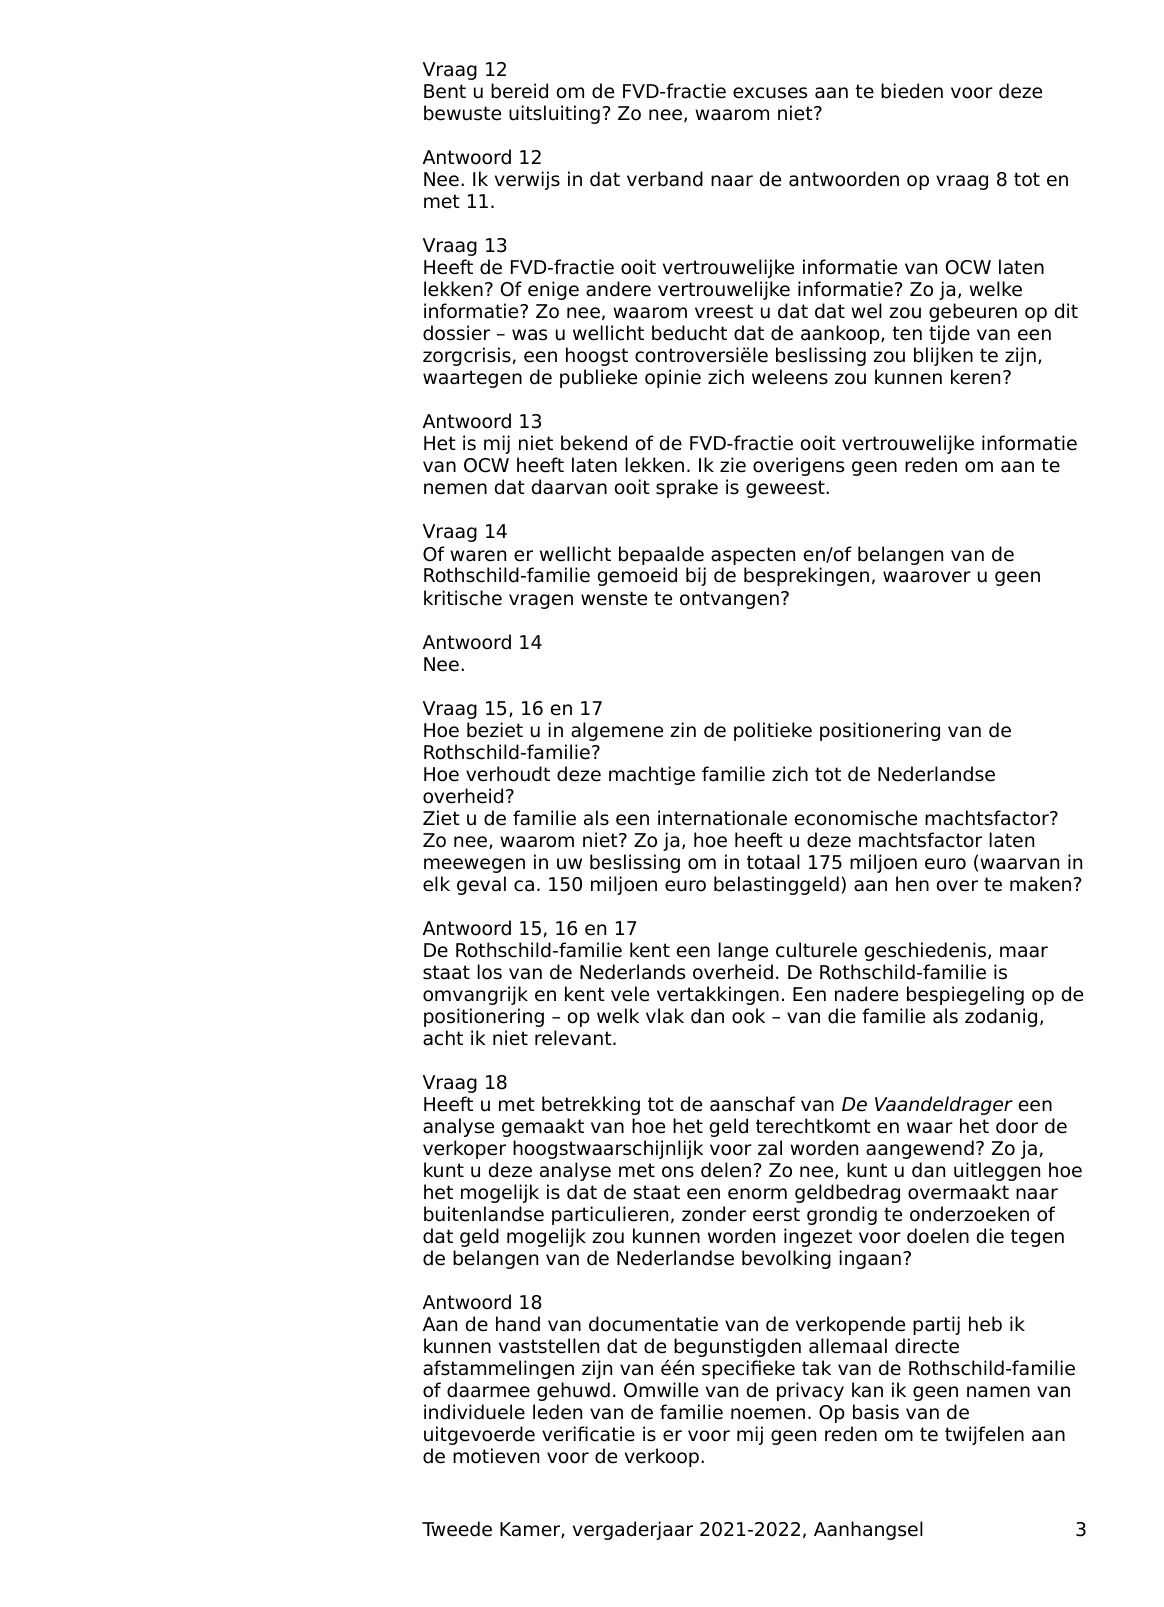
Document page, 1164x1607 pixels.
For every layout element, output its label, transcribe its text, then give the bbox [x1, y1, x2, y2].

text Vraag 13 [422, 235, 1087, 257]
text Vraag 14 [422, 521, 1087, 543]
text Bent u bereid om de FVD-fractie excuses aan te bieden voor deze bewuste uitsluiting? Zo nee, waarom niet? [422, 81, 1087, 125]
text Antwoord 14 [422, 632, 1087, 653]
text Vraag 15, 16 en 17 [422, 698, 1087, 720]
text Hoe beziet u in algemene zin de politieke positionering van de Rothschild-familie? [422, 720, 1087, 764]
text Hoe verhoudt deze machtige familie zich tot de Nederlandse overheid? [422, 764, 1087, 808]
text Vraag 18 [422, 1072, 1087, 1094]
text Nee. [422, 653, 1087, 676]
text Nee. Ik verwijs in dat verband naar de antwoorden op vraag 8 tot en met 11. [422, 169, 1087, 213]
text Het is mij niet bekend of de FVD-fractie ooit vertrouwelijke informatie van OCW heeft laten lekken. Ik zie overigens geen reden om aan te nemen dat daarvan ooit sprake is geweest. [422, 433, 1087, 499]
text Aan de hand van documentatie van de verkopende partij heb ik kunnen vaststellen dat de begunstigden allemaal directe afstammelingen zijn van één specifieke tak van de Rothschild-familie of daarmee gehuwd. Omwille van de privacy kan ik geen namen van individuele leden van de familie noemen. Op basis van de uitgevoerde verificatie is er voor mij geen reden om te twijfelen aan de motieven voor de verkoop. [422, 1314, 1087, 1468]
text Antwoord 12 [422, 147, 1087, 169]
text Heeft de FVD-fractie ooit vertrouwelijke informatie van OCW laten lekken? Of enige andere vertrouwelijke informatie? Zo ja, welke informatie? Zo nee, waarom vreest u dat dat wel zou gebeuren op dit dossier – was u wellicht beducht dat de aankoop, ten tijde van een zorgcrisis, een hoogst controversiële beslissing zou blijken te zijn, waartegen de publieke opinie zich weleens zou kunnen keren? [422, 257, 1087, 389]
text Antwoord 18 [422, 1292, 1087, 1314]
text Antwoord 13 [422, 411, 1087, 433]
text Heeft u met betrekking tot de aanschaf van De Vaandeldrager een analyse gemaakt van hoe het geld terechtkomt en waar het door de verkoper hoogstwaarschijnlijk voor zal worden aangewend? Zo ja, kunt u deze analyse met ons delen? Zo nee, kunt u dan uitleggen hoe het mogelijk is dat de staat een enorm geldbedrag overmaakt naar buitenlandse particulieren, zonder eerst grondig te onderzoeken of dat geld mogelijk zou kunnen worden ingezet voor doelen die tegen de belangen van de Nederlandse bevolking ingaan? [422, 1094, 1087, 1269]
text De Rothschild-familie kent een lange culturele geschiedenis, maar staat los van de Nederlands overheid. De Rothschild-familie is omvangrijk en kent vele vertakkingen. Een nadere bespiegeling op de positionering – op welk vlak dan ook – van die familie als zodanig, acht ik niet relevant. [422, 940, 1087, 1049]
text Antwoord 15, 16 en 17 [422, 918, 1087, 940]
text Vraag 12 [422, 59, 1087, 81]
text Ziet u de familie als een internationale economische machtsfactor? Zo nee, waarom niet? Zo ja, hoe heeft u deze machtsfactor laten meewegen in uw beslissing om in totaal 175 miljoen euro (waarvan in elk geval ca. 150 miljoen euro belastinggeld) aan hen over te maken? [422, 808, 1087, 896]
text Of waren er wellicht bepaalde aspecten en/of belangen van de Rothschild-familie gemoeid bij de besprekingen, waarover u geen kritische vragen wenste te ontvangen? [422, 543, 1087, 609]
